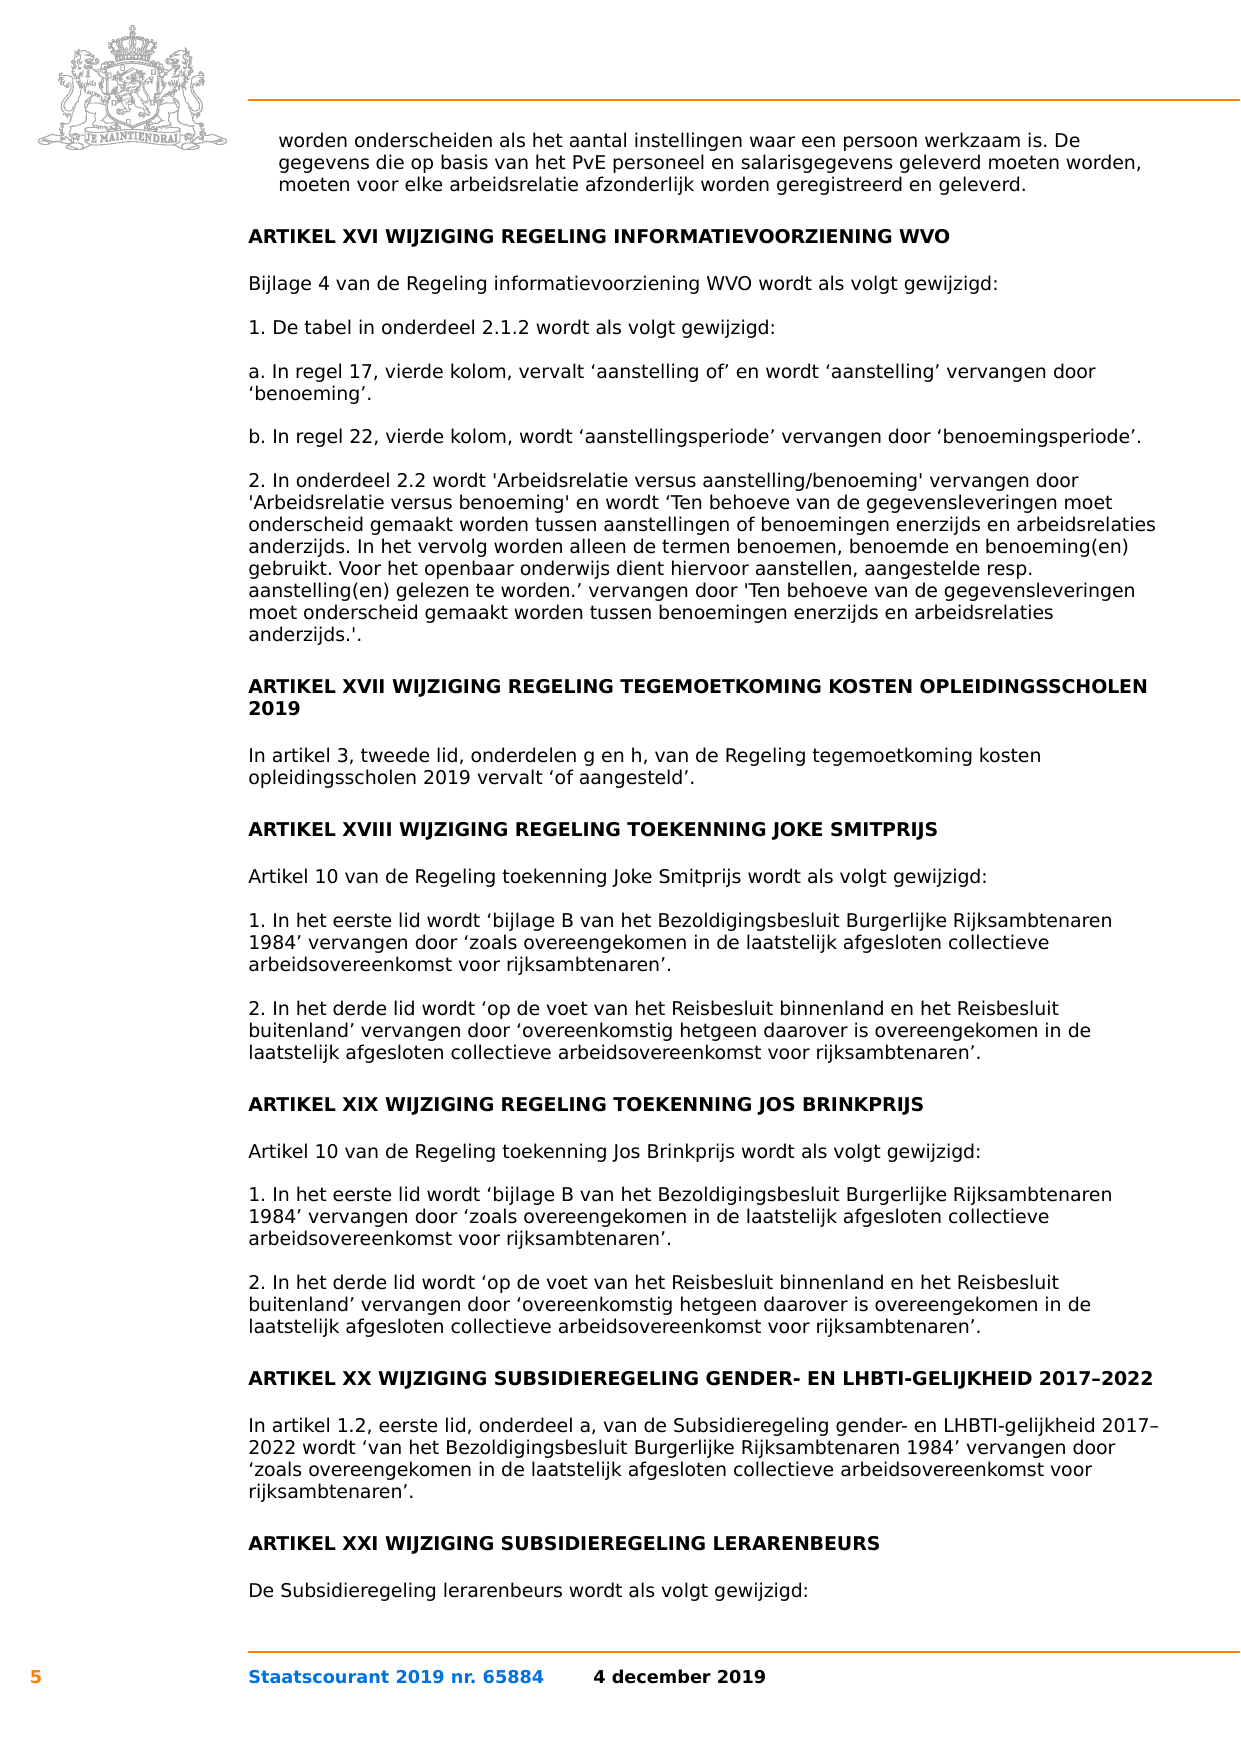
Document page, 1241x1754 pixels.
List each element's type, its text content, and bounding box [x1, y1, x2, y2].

text In artikel 1.2, eerste lid, onderdeel a, van de Subsidieregeling gender- en LHBTI-gelijkheid 2017–2022 wordt ‘van het Bezoldigingsbesluit Burgerlijke Rijksambtenaren 1984’ vervangen door ‘zoals overeengekomen in de laatstelijk afgesloten collectieve arbeidsovereenkomst voor rijksambtenaren’. [248, 1415, 1163, 1503]
text 2. In het derde lid wordt ‘op de voet van het Reisbesluit binnenland en het Reisbesluit buitenland’ vervangen door ‘overeenkomstig hetgeen daarover is overeengekomen in de laatstelijk afgesloten collectieve arbeidsovereenkomst voor rijksambtenaren’. [248, 1272, 1163, 1338]
text De Subsidieregeling lerarenbeurs wordt als volgt gewijzigd: [248, 1580, 1163, 1602]
subtitle ARTIKEL XIX WIJZIGING REGELING TOEKENNING JOS BRINKPRIJS [248, 1093, 1163, 1116]
text 1. De tabel in onderdeel 2.1.2 wordt als volgt gewijzigd: [248, 317, 1163, 339]
subtitle ARTIKEL XX WIJZIGING SUBSIDIEREGELING GENDER- EN LHBTI-GELIJKHEID 2017–2022 [248, 1368, 1163, 1390]
picture [38, 25, 227, 150]
text b. In regel 22, vierde kolom, wordt ‘aanstellingsperiode’ vervangen door ‘benoemingsperiode’. [248, 426, 1163, 448]
text Artikel 10 van de Regeling toekenning Joke Smitprijs wordt als volgt gewijzigd: [248, 866, 1163, 888]
text 2. In onderdeel 2.2 wordt 'Arbeidsrelatie versus aanstelling/benoeming' vervangen door 'Arbeidsrelatie versus benoeming' en wordt ‘Ten behoeve van de gegevensleveringen moet onderscheid gemaakt worden tussen aanstellingen of benoemingen enerzijds en arbeidsrelaties anderzijds. In het vervolg worden alleen de termen benoemen, benoemde en benoeming(en) gebruikt. Voor het openbaar onderwijs dient hiervoor aanstellen, aangestelde resp. aanstelling(en) gelezen te worden.’ vervangen door 'Ten behoeve van de gegevensleveringen moet onderscheid gemaakt worden tussen benoemingen enerzijds en arbeidsrelaties anderzijds.'. [248, 470, 1163, 646]
subtitle ARTIKEL XVI WIJZIGING REGELING INFORMATIEVOORZIENING WVO [248, 226, 1163, 248]
text 2. In het derde lid wordt ‘op de voet van het Reisbesluit binnenland en het Reisbesluit buitenland’ vervangen door ‘overeenkomstig hetgeen daarover is overeengekomen in de laatstelijk afgesloten collectieve arbeidsovereenkomst voor rijksambtenaren’. [248, 998, 1163, 1063]
subtitle ARTIKEL XXI WIJZIGING SUBSIDIEREGELING LERARENBEURS [248, 1533, 1163, 1555]
text 1. In het eerste lid wordt ‘bijlage B van het Bezoldigingsbesluit Burgerlijke Rijksambtenaren 1984’ vervangen door ‘zoals overeengekomen in de laatstelijk afgesloten collectieve arbeidsovereenkomst voor rijksambtenaren’. [248, 910, 1163, 976]
subtitle ARTIKEL XVIII WIJZIGING REGELING TOEKENNING JOKE SMITPRIJS [248, 819, 1163, 841]
text 1. In het eerste lid wordt ‘bijlage B van het Bezoldigingsbesluit Burgerlijke Rijksambtenaren 1984’ vervangen door ‘zoals overeengekomen in de laatstelijk afgesloten collectieve arbeidsovereenkomst voor rijksambtenaren’. [248, 1184, 1163, 1250]
subtitle ARTIKEL XVII WIJZIGING REGELING TEGEMOETKOMING KOSTEN OPLEIDINGSSCHOLEN 2019 [248, 676, 1163, 720]
text In artikel 3, tweede lid, onderdelen g en h, van de Regeling tegemoetkoming kosten opleidingsscholen 2019 vervalt ‘of aangesteld’. [248, 745, 1163, 789]
text worden onderscheiden als het aantal instellingen waar een persoon werkzaam is. De gegevens die op basis van het PvE personeel en salarisgegevens geleverd moeten worden, moeten voor elke arbeidsrelatie afzonderlijk worden geregistreerd en geleverd. [278, 130, 1163, 196]
text a. In regel 17, vierde kolom, vervalt ‘aanstelling of’ en wordt ‘aanstelling’ vervangen door ‘benoeming’. [248, 361, 1163, 404]
text Artikel 10 van de Regeling toekenning Jos Brinkprijs wordt als volgt gewijzigd: [248, 1141, 1163, 1162]
text Bijlage 4 van de Regeling informatievoorziening WVO wordt als volgt gewijzigd: [248, 273, 1163, 295]
